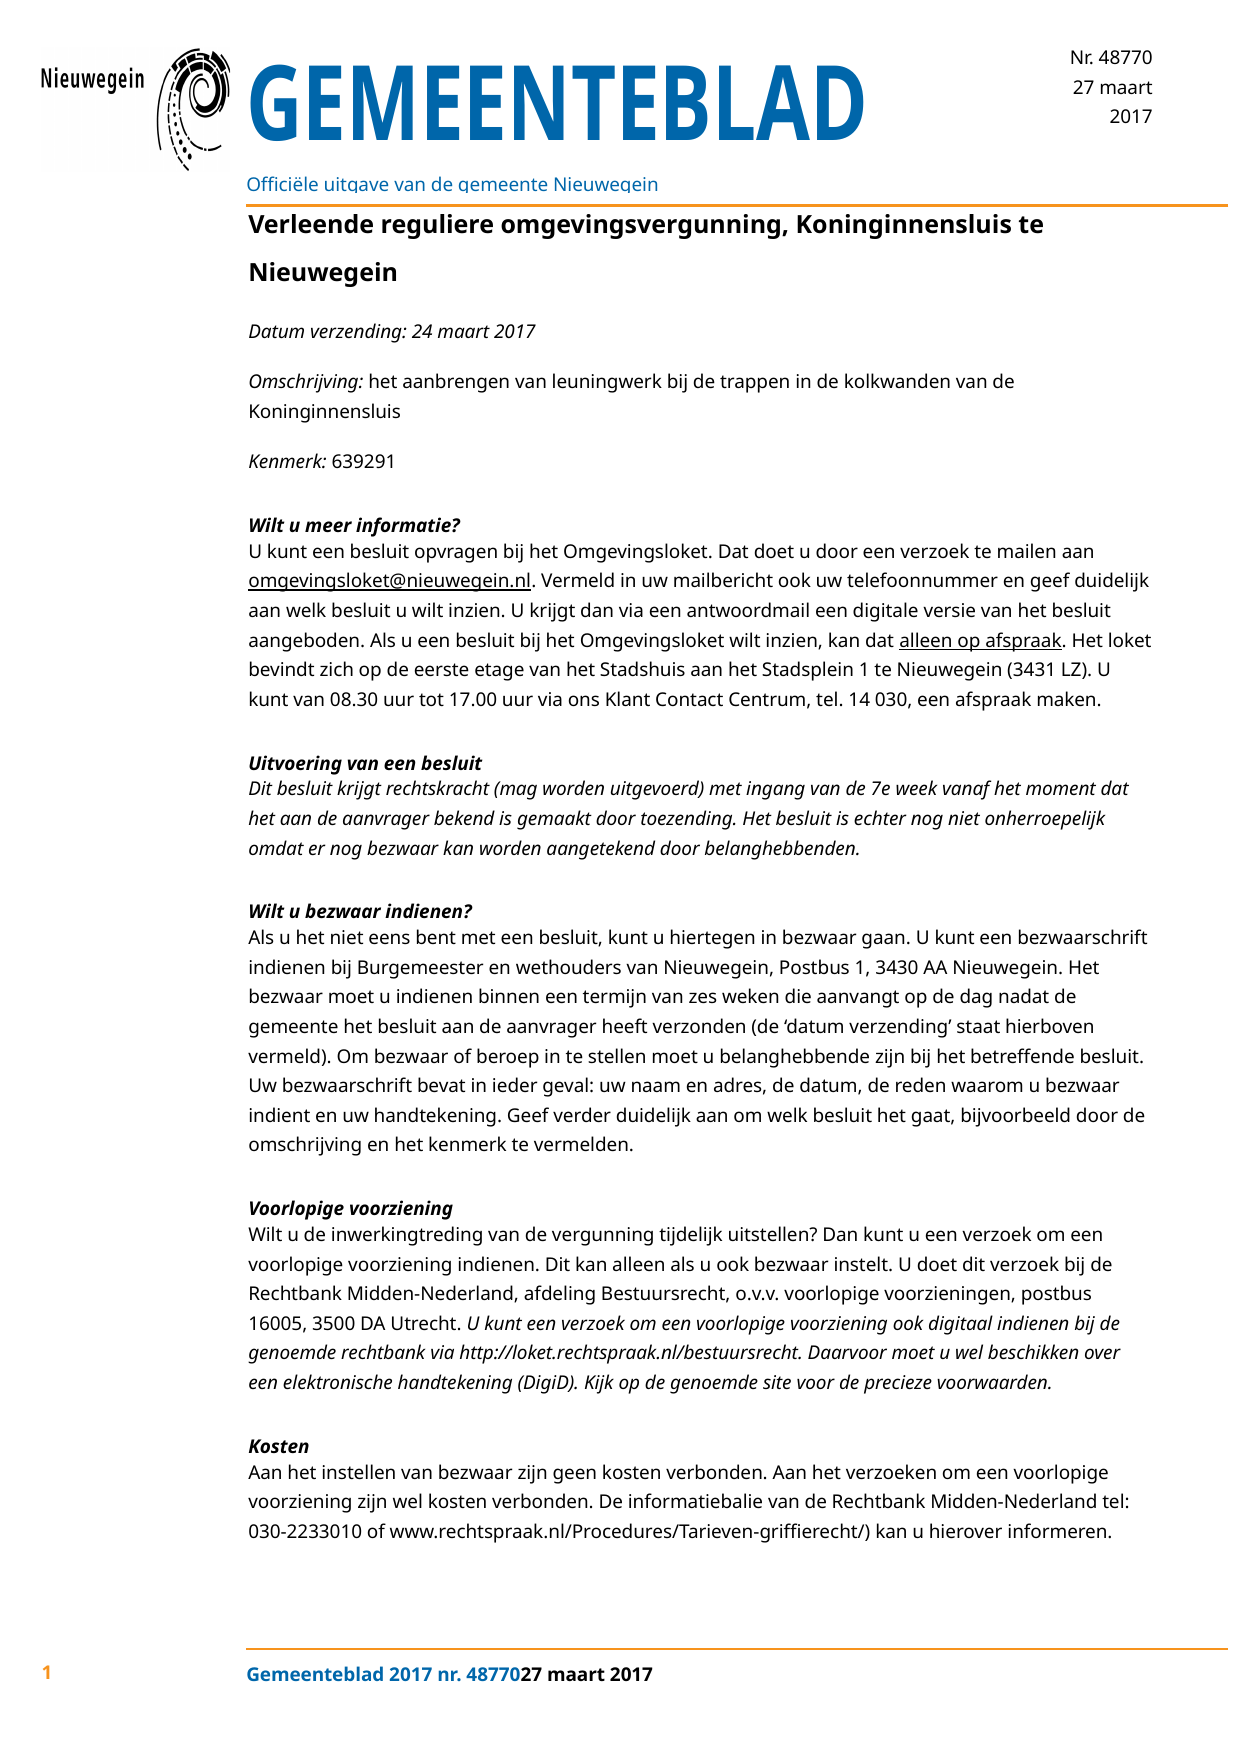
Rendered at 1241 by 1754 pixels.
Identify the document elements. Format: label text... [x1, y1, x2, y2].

text U kunt een besluit opvragen bij het Omgevingsloket. Dat doet u door een verzoek te mailen aan omgevingsloket@nieuwegein.nl. Vermeld in uw mailbericht ook uw telefoonnummer en geef duidelijk aan welk besluit u wilt inzien. U krijgt dan via een antwoordmail een digitale versie van het besluit aangeboden. Als u een besluit bij het Omgevingsloket wilt inzien, kan dat alleen op afspraak. Het loket bevindt zich op de eerste etage van het Stadshuis aan het Stadsplein 1 te Nieuwegein (3431 LZ). U kunt van 08.30 uur tot 17.00 uur via ons Klant Contact Centrum, tel. 14 030, een afspraak maken. [248, 538, 1152, 712]
text Wilt u meer informatie? [248, 512, 1152, 538]
text Verleende reguliere omgevingsvergunning, Koninginnensluis te Nieuwegein [248, 207, 1152, 288]
picture [41, 47, 231, 172]
text Dit besluit krijgt rechtskracht (mag worden uitgevoerd) met ingang van de 7e week vanaf het moment dat het aan de aanvrager bekend is gemaakt door toezending. Het besluit is echter nog niet onherroepelijk omdat er nog bezwaar kan worden aangetekend door belanghebbenden. [248, 776, 1152, 861]
text Omschrijving: het aanbrengen van leuningwerk bij de trappen in de kolkwanden van de Koninginnensluis [248, 368, 1152, 424]
text Kenmerk: 639291 [248, 448, 1152, 474]
text Voorlopige voorziening [248, 1196, 1152, 1221]
text Uitvoering van een besluit [248, 750, 1152, 776]
text Kosten [248, 1433, 1152, 1459]
text Als u het niet eens bent met een besluit, kunt u hiertegen in bezwaar gaan. U kunt een bezwaarschrift indienen bij Burgemeester en wethouders van Nieuwegein, Postbus 1, 3430 AA Nieuwegein. Het bezwaar moet u indienen binnen een termijn van zes weken die aanvangt op de dag nadat de gemeente het besluit aan de aanvrager heeft verzonden (de ‘datum verzending’ staat hierboven vermeld). Om bezwaar of beroep in te stellen moet u belanghebbende zijn bij het betreffende besluit. Uw bezwaarschrift bevat in ieder geval: uw naam en adres, de datum, de reden waarom u bezwaar indient en uw handtekening. Geef verder duidelijk aan om welk besluit het gaat, bijvoorbeeld door de omschrijving en het kenmerk te vermelden. [248, 924, 1152, 1157]
text Wilt u de inwerkingtreding van de vergunning tijdelijk uitstellen? Dan kunt u een verzoek om een voorlopige voorziening indienen. Dit kan alleen als u ook bezwaar instelt. U doet dit verzoek bij de Rechtbank Midden-Nederland, afdeling Bestuursrecht, o.v.v. voorlopige voorzieningen, postbus 16005, 3500 DA Utrecht. U kunt een verzoek om een voorlopige voorziening ook digitaal indienen bij de genoemde rechtbank via http://loket.rechtspraak.nl/bestuursrecht. Daarvoor moet u wel beschikken over een elektronische handtekening (DigiD). Kijk op de genoemde site voor de precieze voorwaarden. [248, 1221, 1152, 1395]
text Wilt u bezwaar indienen? [248, 899, 1152, 924]
text Datum verzending: 24 maart 2017 [248, 318, 1152, 344]
text Aan het instellen van bezwaar zijn geen kosten verbonden. Aan het verzoeken om een voorlopige voorziening zijn wel kosten verbonden. De informatiebalie van de Rechtbank Midden-Nederland tel: 030-2233010 of www.rechtspraak.nl/Procedures/Tarieven-griffierecht/) kan u hierover informeren. [248, 1459, 1152, 1544]
